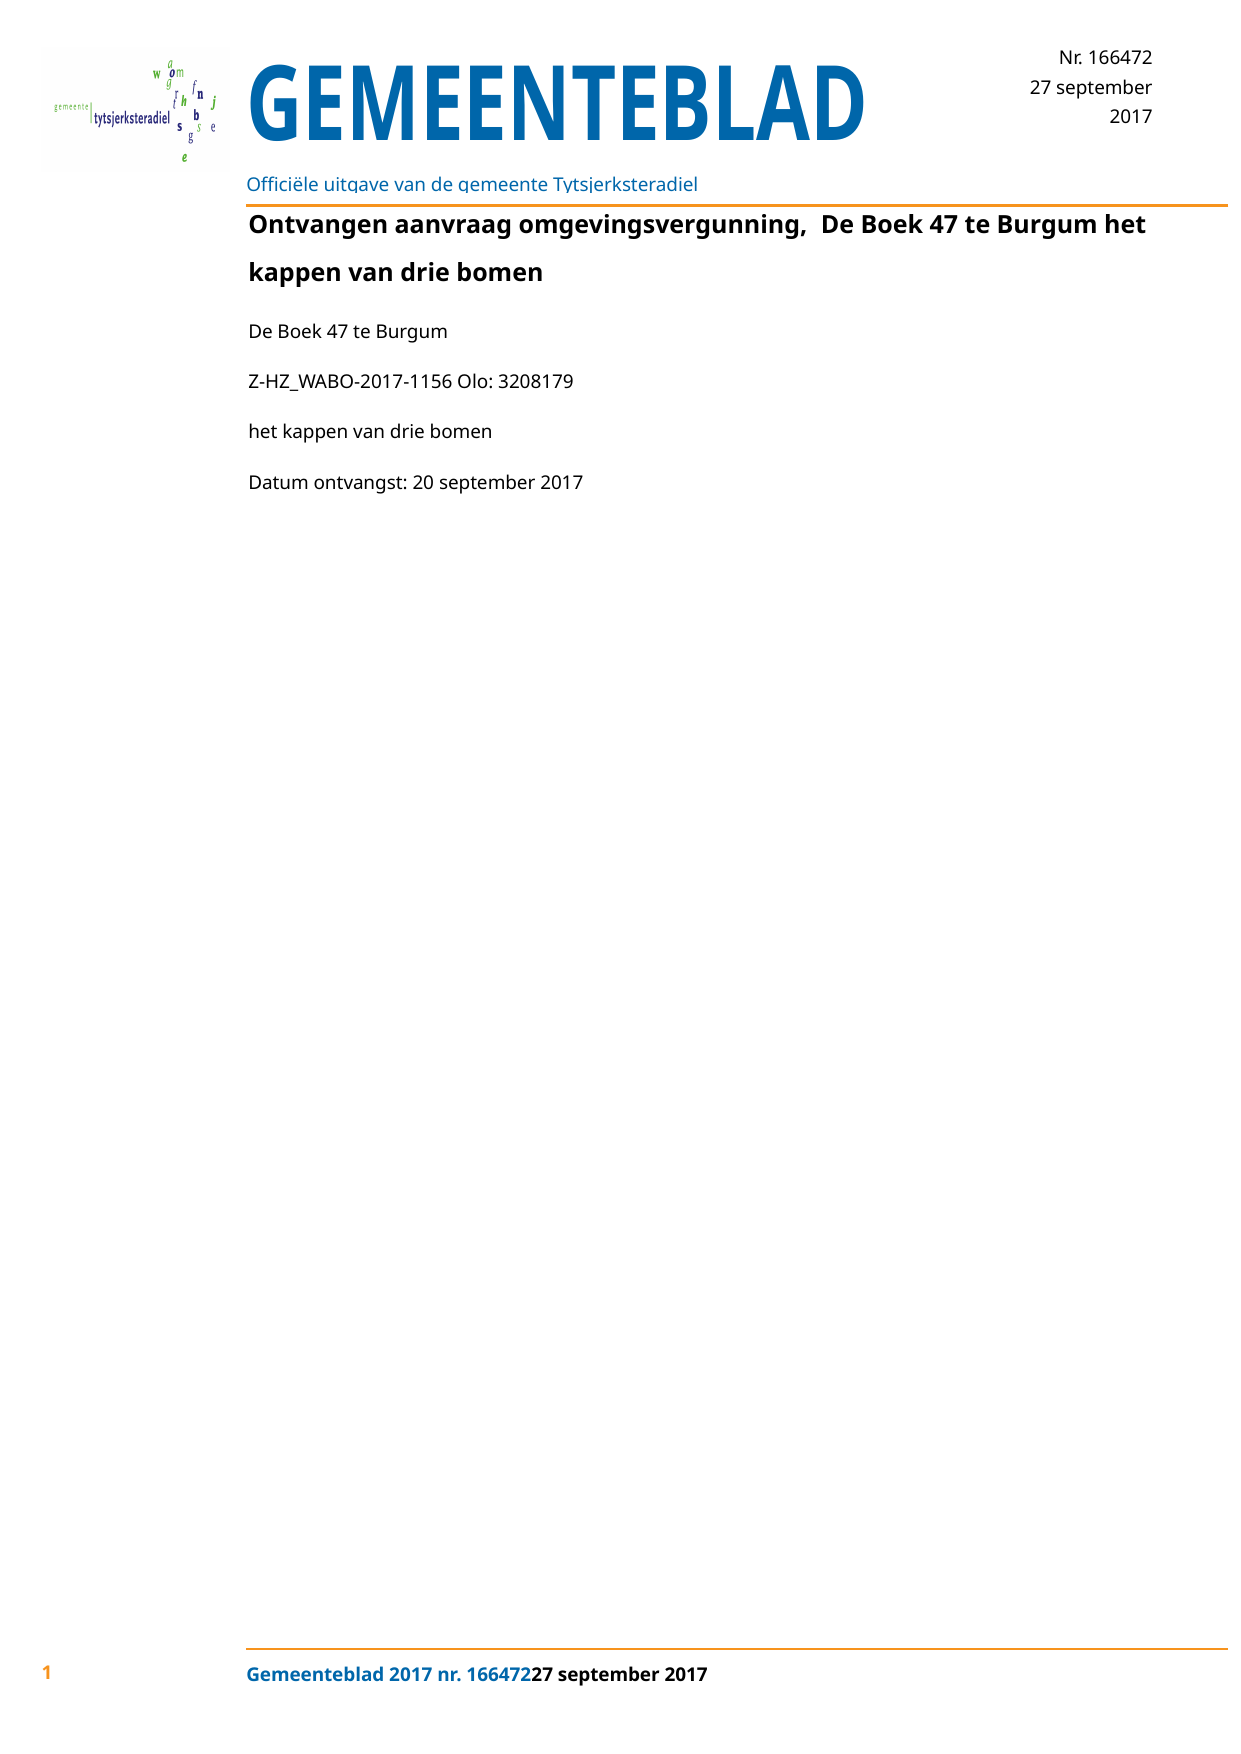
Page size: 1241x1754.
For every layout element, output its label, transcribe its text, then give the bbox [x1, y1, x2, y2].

text Datum ontvangst: 20 september 2017 [248, 469, 1152, 495]
text het kappen van drie bomen [248, 419, 1152, 444]
text Ontvangen aanvraag omgevingsvergunning, De Boek 47 te Burgum het kappen van drie bomen [248, 207, 1152, 288]
text Z-HZ_WABO-2017-1156 Olo: 3208179 [248, 368, 1152, 394]
picture [41, 47, 231, 172]
text De Boek 47 te Burgum [248, 318, 1152, 344]
